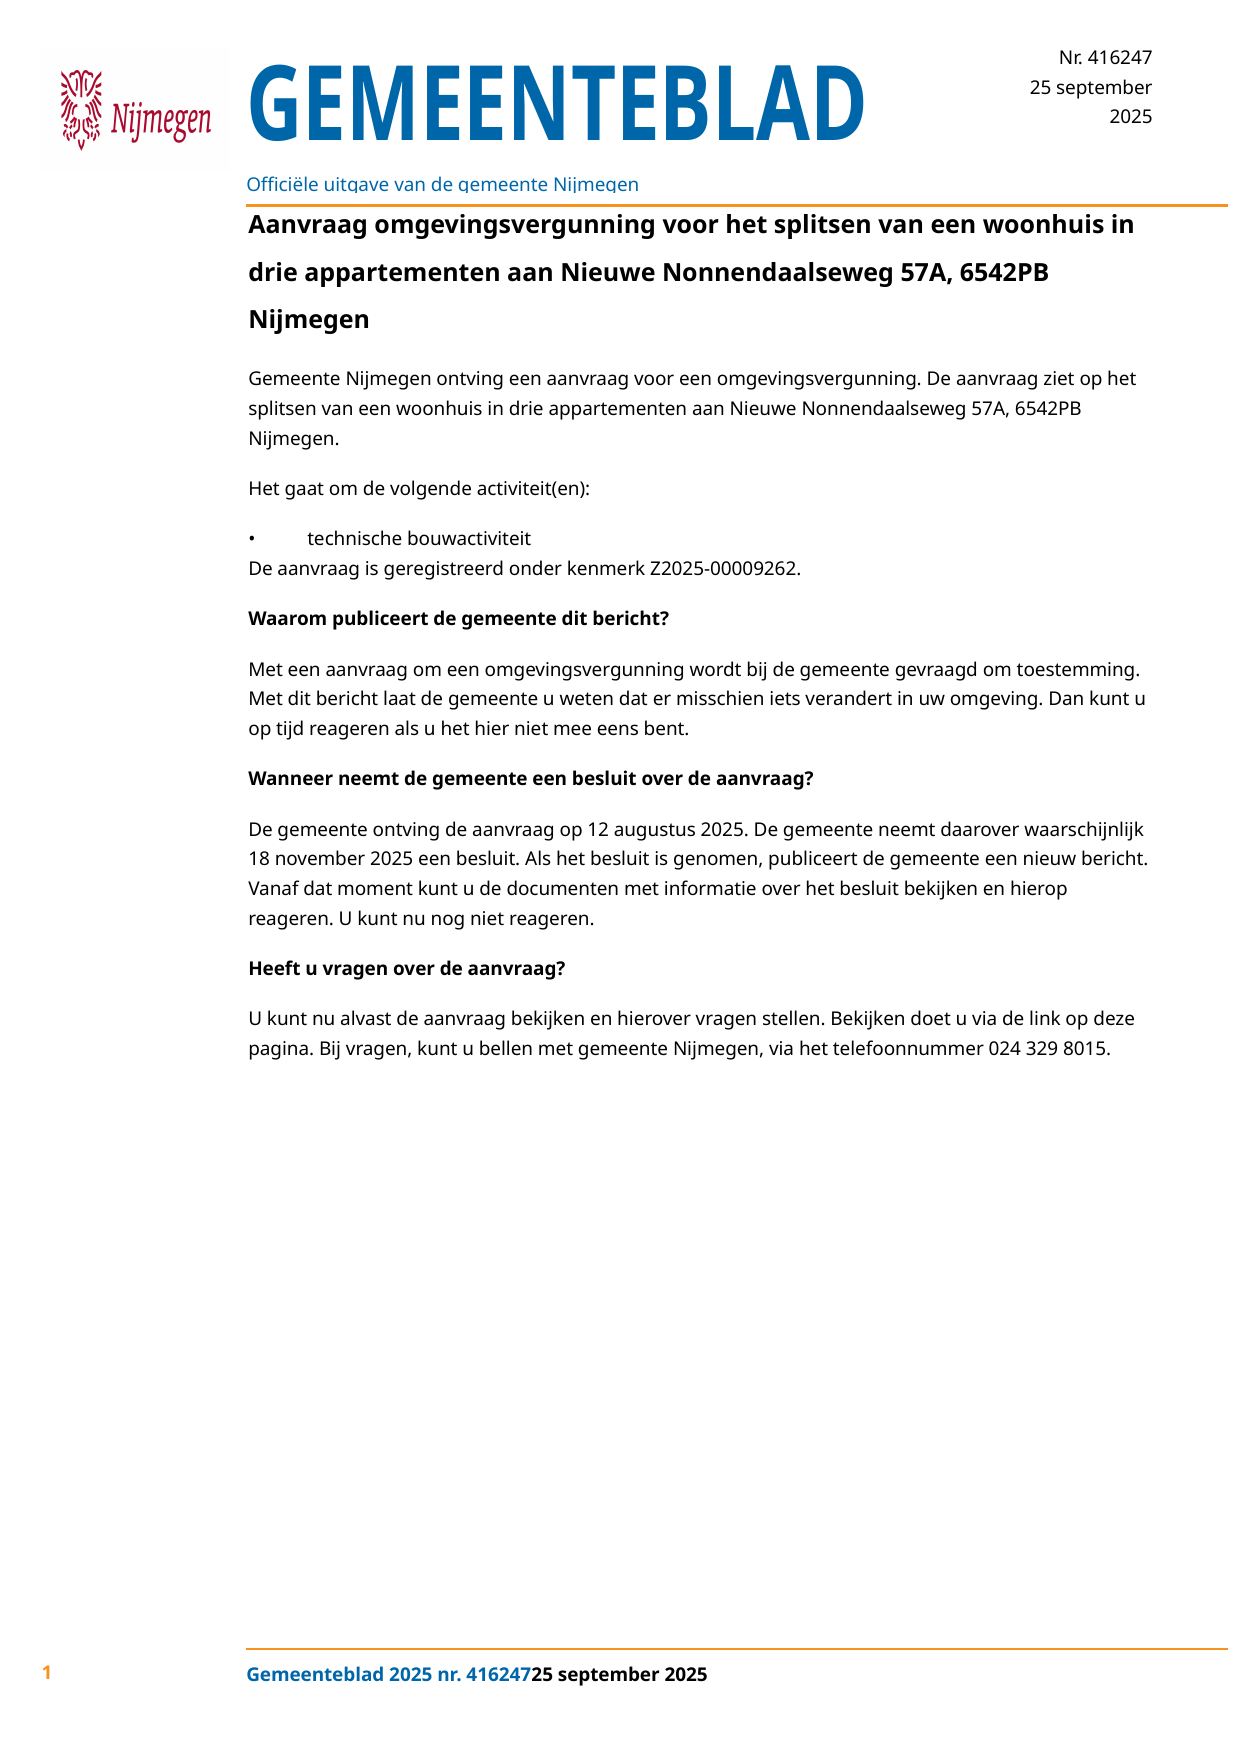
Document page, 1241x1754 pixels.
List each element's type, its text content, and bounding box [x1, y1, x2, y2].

text De gemeente ontving de aanvraag op 12 augustus 2025. De gemeente neemt daarover waarschijnlijk 18 november 2025 een besluit. Als het besluit is genomen, publiceert de gemeente een nieuw bericht. Vanaf dat moment kunt u de documenten met informatie over het besluit bekijken en hierop reageren. U kunt nu nog niet reageren. [248, 816, 1152, 930]
text Wanneer neemt de gemeente een besluit over de aanvraag? [248, 766, 1152, 791]
list technische bouwactiviteit [248, 526, 1152, 551]
text Met een aanvraag om een omgevingsvergunning wordt bij de gemeente gevraagd om toestemming. Met dit bericht laat de gemeente u weten dat er misschien iets verandert in uw omgeving. Dan kunt u op tijd reageren als u het hier niet mee eens bent. [248, 656, 1152, 741]
text Waarom publiceert de gemeente dit bericht? [248, 606, 1152, 631]
text U kunt nu alvast de aanvraag bekijken en hierover vragen stellen. Bekijken doet u via de link op deze pagina. Bij vragen, kunt u bellen met gemeente Nijmegen, via het telefoonnummer 024 329 8015. [248, 1006, 1152, 1061]
text Aanvraag omgevingsvergunning voor het splitsen van een woonhuis in drie appartementen aan Nieuwe Nonnendaalseweg 57A, 6542PB Nijmegen [248, 207, 1152, 336]
picture [41, 47, 231, 172]
text Heeft u vragen over de aanvraag? [248, 955, 1152, 981]
text De aanvraag is geregistreerd onder kenmerk Z2025-00009262. [248, 555, 1152, 581]
text Gemeente Nijmegen ontving een aanvraag voor een omgevingsvergunning. De aanvraag ziet op het splitsen van een woonhuis in drie appartementen aan Nieuwe Nonnendaalseweg 57A, 6542PB Nijmegen. [248, 366, 1152, 450]
text Het gaat om de volgende activiteit(en): [248, 475, 1152, 501]
